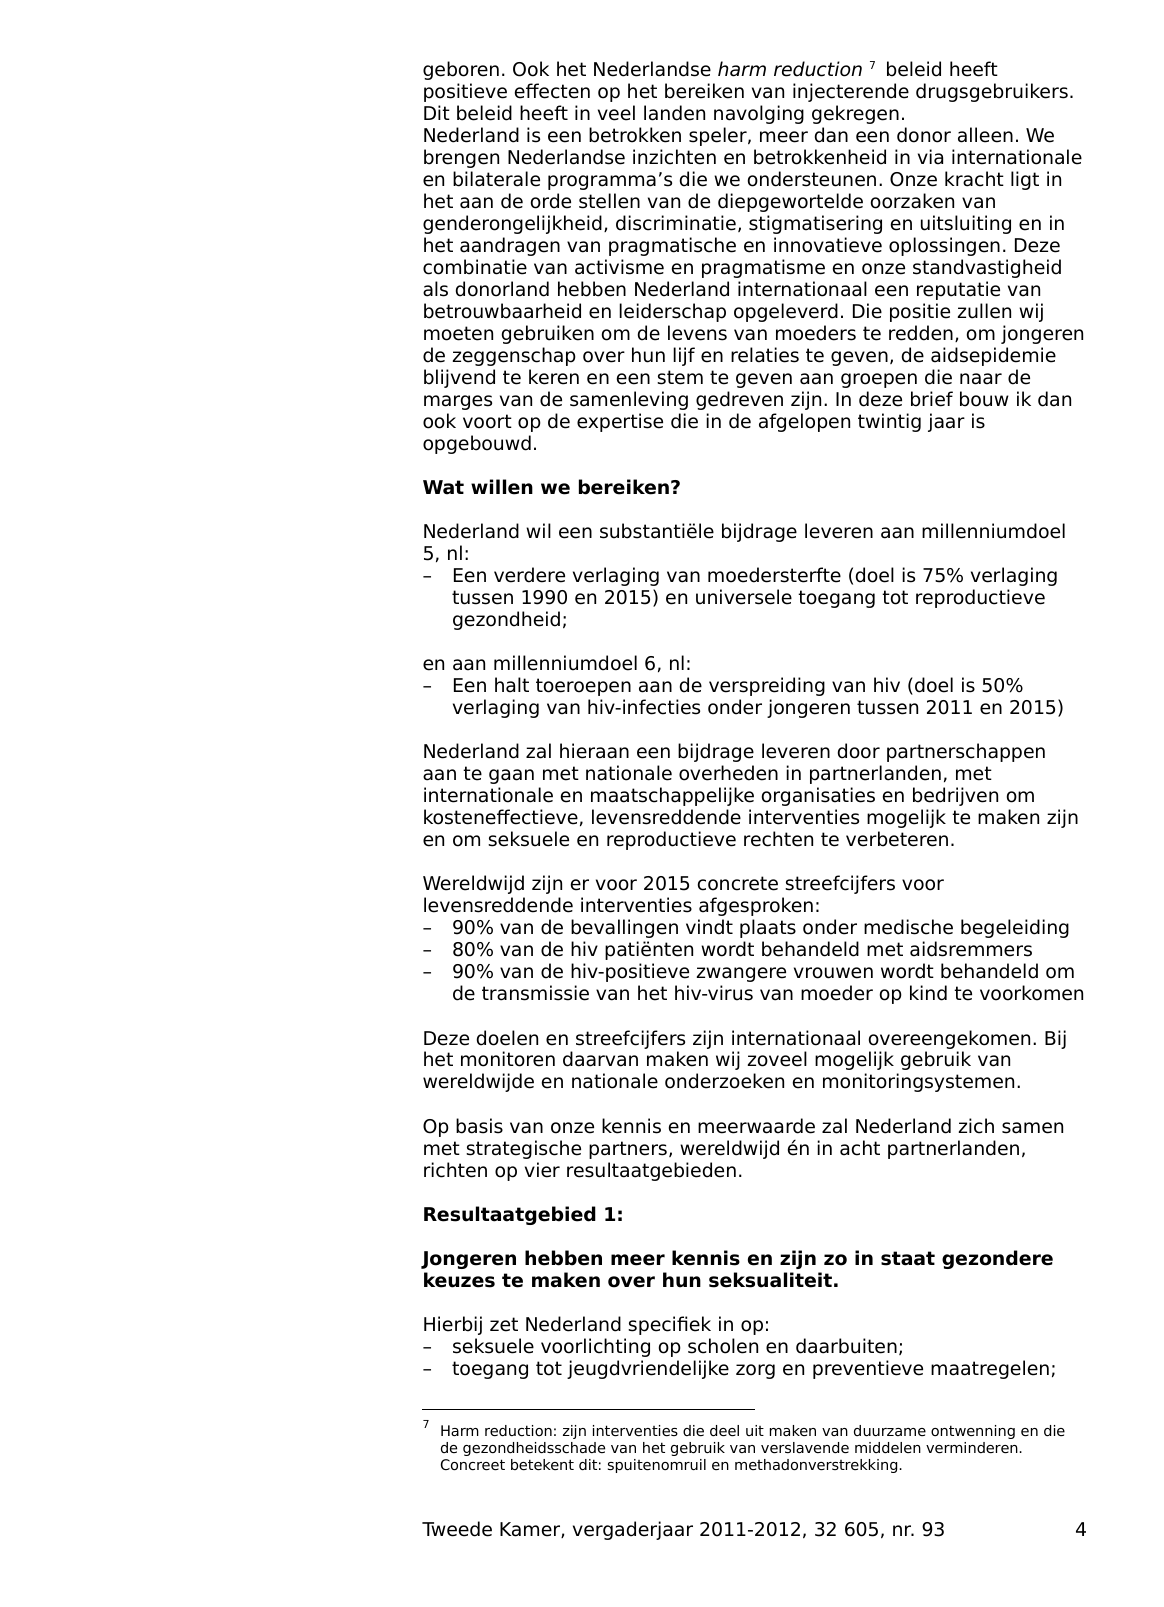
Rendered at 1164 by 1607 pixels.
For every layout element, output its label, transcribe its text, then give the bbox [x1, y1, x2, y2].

text Deze doelen en streefcijfers zijn internationaal overeengekomen. Bij het monitoren daarvan maken wij zoveel mogelijk gebruik van wereldwijde en nationale onderzoeken en monitoringsystemen. [422, 1027, 1087, 1093]
subtitle Wat willen we bereiken? [422, 477, 1087, 499]
text – Een verdere verlaging van moedersterfte (doel is 75% verlaging tussen 1990 en 2015) en universele toegang tot reproductieve gezondheid; [422, 565, 1087, 631]
text – 90% van de hiv-positieve zwangere vrouwen wordt behandeld om de transmissie van het hiv-virus van moeder op kind te voorkomen [422, 961, 1087, 1005]
text – toegang tot jeugdvriendelijke zorg en preventieve maatregelen; [422, 1358, 1087, 1380]
text Nederland is een betrokken speler, meer dan een donor alleen. We brengen Nederlandse inzichten en betrokkenheid in via internationale en bilaterale programma’s die we ondersteunen. Onze kracht ligt in het aan de orde stellen van de diepgewortelde oorzaken van genderongelijkheid, discriminatie, stigmatisering en uitsluiting en in het aandragen van pragmatische en innovatieve oplossingen. Deze combinatie van activisme en pragmatisme en onze standvastigheid als donorland hebben Nederland internationaal een reputatie van betrouwbaarheid en leiderschap opgeleverd. Die positie zullen wij moeten gebruiken om de levens van moeders te redden, om jongeren de zeggenschap over hun lijf en relaties te geven, de aidsepidemie blijvend te keren en een stem te geven aan groepen die naar de marges van de samenleving gedreven zijn. In deze brief bouw ik dan ook voort op de expertise die in de afgelopen twintig jaar is opgebouwd. [422, 125, 1087, 455]
text Op basis van onze kennis en meerwaarde zal Nederland zich samen met strategische partners, wereldwijd én in acht partnerlanden, richten op vier resultaatgebieden. [422, 1116, 1087, 1181]
text – seksuele voorlichting op scholen en daarbuiten; [422, 1336, 1087, 1358]
text – Een halt toeroepen aan de verspreiding van hiv (doel is 50% verlaging van hiv-infecties onder jongeren tussen 2011 en 2015) [422, 675, 1087, 719]
text Jongeren hebben meer kennis en zijn zo in staat gezondere keuzes te maken over hun seksualiteit. [422, 1248, 1087, 1292]
text – 90% van de bevallingen vindt plaats onder medische begeleiding [422, 917, 1087, 939]
text Hierbij zet Nederland specifiek in op: [422, 1314, 1087, 1336]
text – 80% van de hiv patiënten wordt behandeld met aidsremmers [422, 939, 1087, 961]
text Wereldwijd zijn er voor 2015 concrete streefcijfers voor levensreddende interventies afgesproken: [422, 873, 1087, 917]
text Nederland wil een substantiële bijdrage leveren aan millenniumdoel 5, nl: [422, 521, 1087, 565]
text Nederland zal hieraan een bijdrage leveren door partnerschappen aan te gaan met nationale overheden in partnerlanden, met internationale en maatschappelijke organisaties en bedrijven om kosteneffectieve, levensreddende interventies mogelijk te maken zijn en om seksuele en reproductieve rechten te verbeteren. [422, 741, 1087, 851]
text Harm reduction: zijn interventies die deel uit maken van duurzame ontwenning en die de gezondheidsschade van het gebruik van verslavende middelen verminderen. Concreet betekent dit: spuitenomruil en methadonverstrekking. [422, 1418, 1087, 1474]
text geboren. Ook het Nederlandse harm reduction beleid heeft positieve effecten op het bereiken van injecterende drugsgebruikers. Dit beleid heeft in veel landen navolging gekregen. [422, 59, 1087, 125]
text en aan millenniumdoel 6, nl: [422, 653, 1087, 675]
subtitle Resultaatgebied 1: [422, 1204, 1087, 1226]
